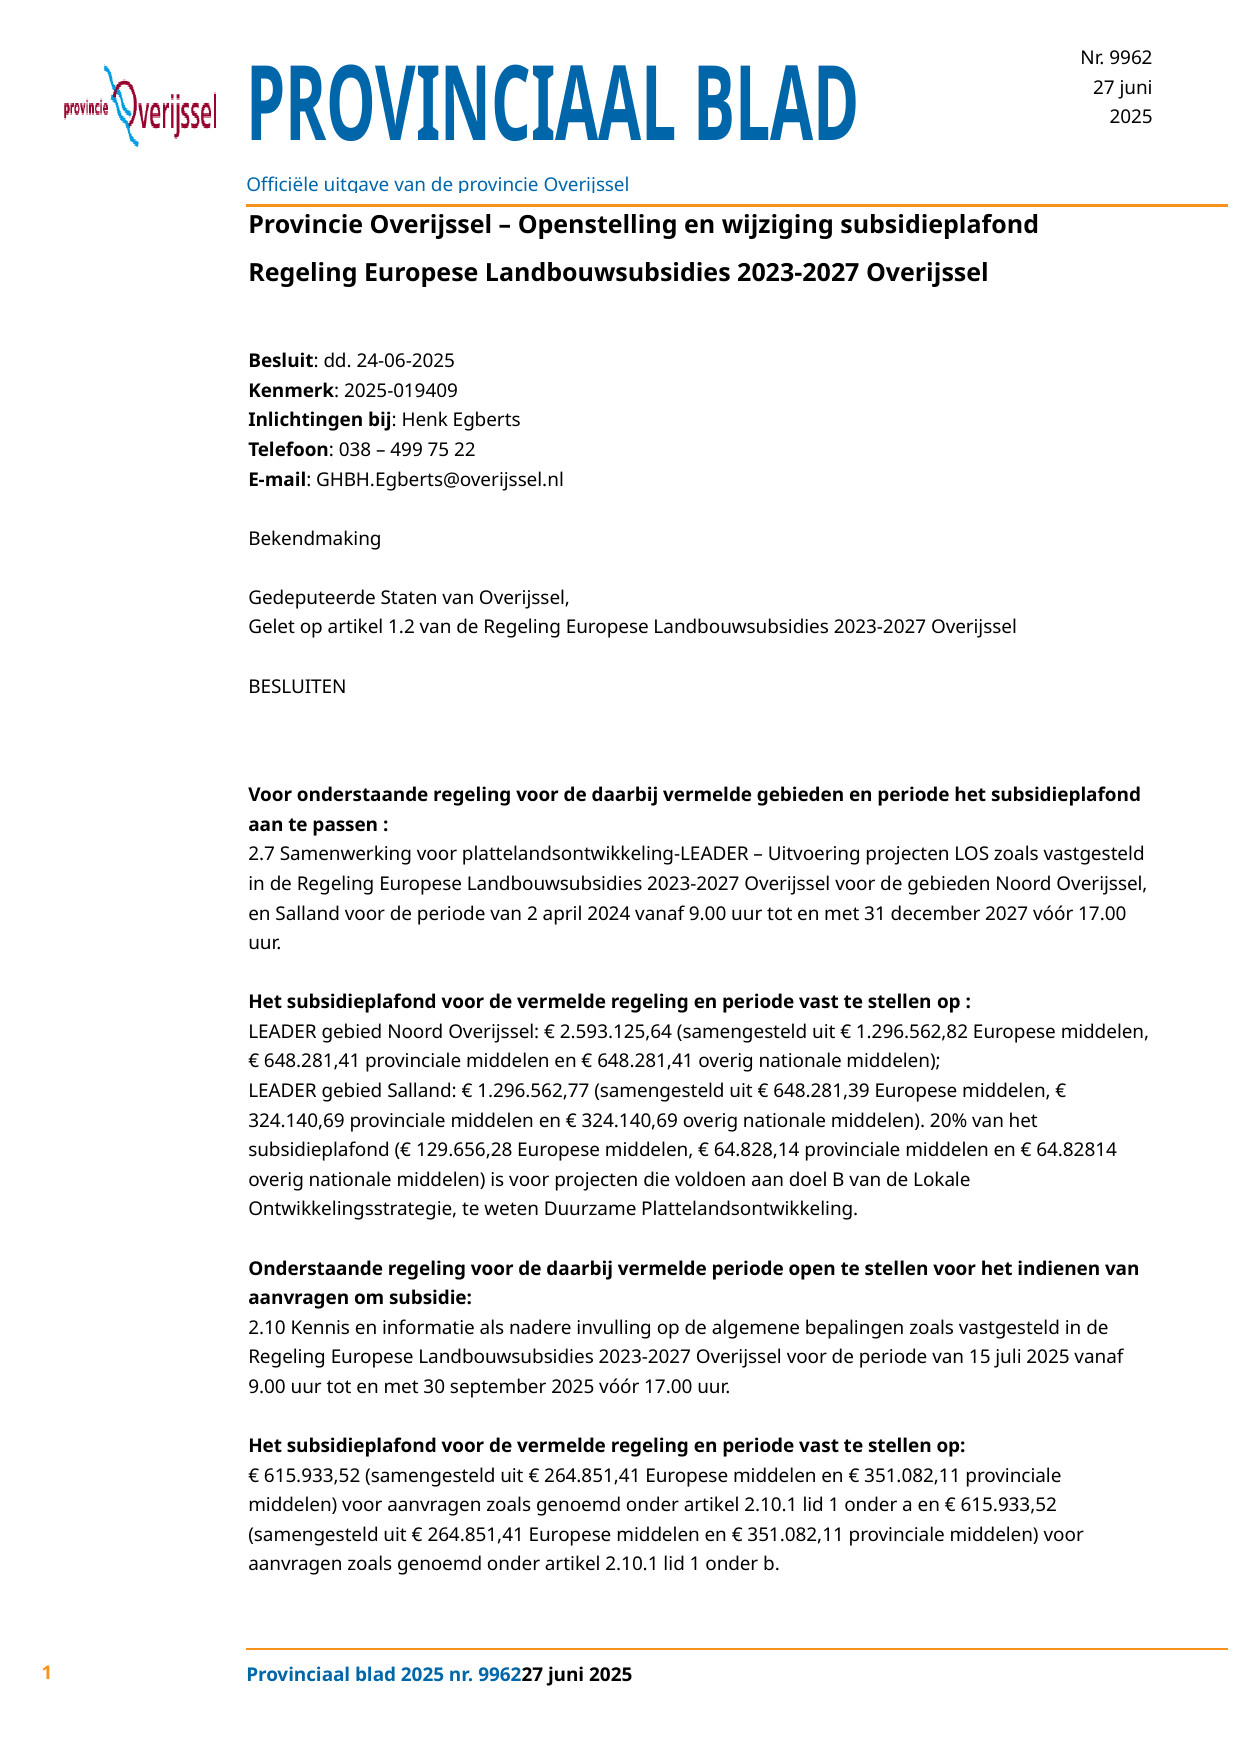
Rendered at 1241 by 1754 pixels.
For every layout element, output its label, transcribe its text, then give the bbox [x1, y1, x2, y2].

text Inlichtingen bij: Henk Egberts [248, 407, 1152, 432]
text BESLUITEN [248, 673, 1152, 699]
text Bekendmaking [248, 525, 1152, 551]
text Kenmerk: 2025-019409 [248, 377, 1152, 403]
text € 615.933,52 (samengesteld uit € 264.851,41 Europese middelen en € 351.082,11 provinciale middelen) voor aanvragen zoals genoemd onder artikel 2.10.1 lid 1 onder a en € 615.933,52 (samengesteld uit € 264.851,41 Europese middelen en € 351.082,11 provinciale middelen) voor aanvragen zoals genoemd onder artikel 2.10.1 lid 1 onder b. [248, 1462, 1152, 1576]
text Het subsidieplafond voor de vermelde regeling en periode vast te stellen op: [248, 1432, 1152, 1458]
text Provincie Overijssel – Openstelling en wijziging subsidieplafond Regeling Europese Landbouwsubsidies 2023-2027 Overijssel [248, 207, 1152, 288]
text Het subsidieplafond voor de vermelde regeling en periode vast te stellen op : [248, 988, 1152, 1014]
picture [41, 47, 231, 172]
text LEADER gebied Noord Overijssel: € 2.593.125,64 (samengesteld uit € 1.296.562,82 Europese middelen, € 648.281,41 provinciale middelen en € 648.281,41 overig nationale middelen); [248, 1018, 1152, 1073]
text 2.7 Samenwerking voor plattelandsontwikkeling-LEADER – Uitvoering projecten LOS zoals vastgesteld in de Regeling Europese Landbouwsubsidies 2023-2027 Overijssel voor de gebieden Noord Overijssel, en Salland voor de periode van 2 april 2024 vanaf 9.00 uur tot en met 31 december 2027 vóór 17.00 uur. [248, 841, 1152, 955]
text Telefoon: 038 – 499 75 22 [248, 436, 1152, 462]
text Besluit: dd. 24-06-2025 [248, 347, 1152, 373]
text 2.10 Kennis en informatie als nadere invulling op de algemene bepalingen zoals vastgesteld in de Regeling Europese Landbouwsubsidies 2023-2027 Overijssel voor de periode van 15 juli 2025 vanaf 9.00 uur tot en met 30 september 2025 vóór 17.00 uur. [248, 1314, 1152, 1399]
text Gelet op artikel 1.2 van de Regeling Europese Landbouwsubsidies 2023-2027 Overijssel [248, 614, 1152, 639]
text LEADER gebied Salland: € 1.296.562,77 (samengesteld uit € 648.281,39 Europese middelen, € 324.140,69 provinciale middelen en € 324.140,69 overig nationale middelen). 20% van het subsidieplafond (€ 129.656,28 Europese middelen, € 64.828,14 provinciale middelen en € 64.82814 overig nationale middelen) is voor projecten die voldoen aan doel B van de Lokale Ontwikkelingsstrategie, te weten Duurzame Plattelandsontwikkeling. [248, 1077, 1152, 1221]
text Onderstaande regeling voor de daarbij vermelde periode open te stellen voor het indienen van aanvragen om subsidie: [248, 1255, 1152, 1310]
text E-mail: GHBH.Egberts@overijssel.nl [248, 466, 1152, 492]
text Gedeputeerde Staten van Overijssel, [248, 584, 1152, 610]
text Voor onderstaande regeling voor de daarbij vermelde gebieden en periode het subsidieplafond aan te passen : [248, 781, 1152, 837]
